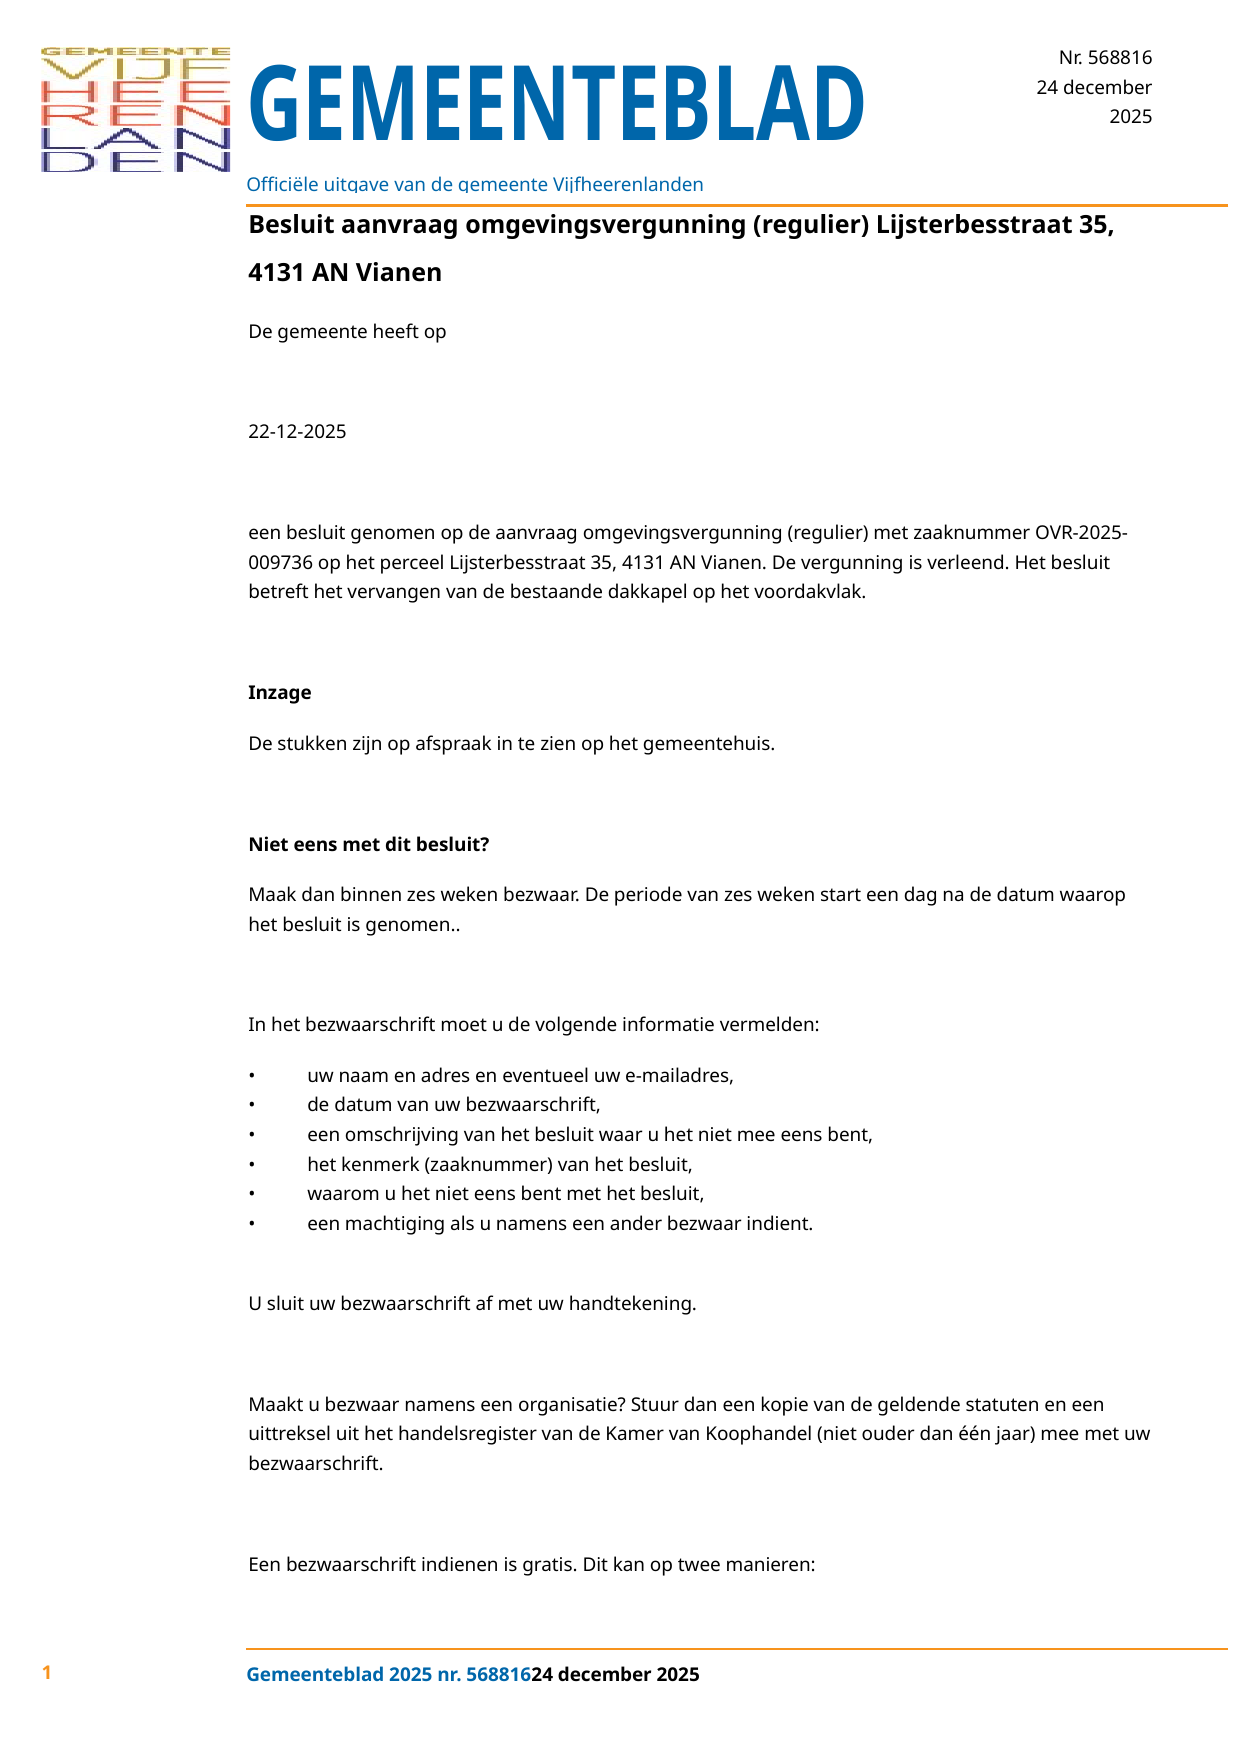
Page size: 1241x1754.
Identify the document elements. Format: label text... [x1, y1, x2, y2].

list een machtiging als u namens een ander bezwaar indient. [248, 1210, 1152, 1236]
text Inzage [248, 679, 1152, 705]
text een besluit genomen op de aanvraag omgevingsvergunning (regulier) met zaaknummer OVR-2025-009736 op het perceel Lijsterbesstraat 35, 4131 AN Vianen. De vergunning is verleend. Het besluit betreft het vervangen van de bestaande dakkapel op het voordakvlak. [248, 519, 1152, 604]
list het kenmerk (zaaknummer) van het besluit, [248, 1151, 1152, 1177]
text U sluit uw bezwaarschrift af met uw handtekening. [248, 1290, 1152, 1316]
text De gemeente heeft op [248, 318, 1152, 344]
text Niet eens met dit besluit? [248, 831, 1152, 857]
list uw naam en adres en eventueel uw e-mailadres, [248, 1062, 1152, 1088]
text Besluit aanvraag omgevingsvergunning (regulier) Lijsterbesstraat 35, 4131 AN Vianen [248, 207, 1152, 288]
text 22-12-2025 [248, 419, 1152, 444]
picture [41, 47, 231, 172]
text Maakt u bezwaar namens een organisatie? Stuur dan een kopie van de geldende statuten en een uittreksel uit het handelsregister van de Kamer van Koophandel (niet ouder dan één jaar) mee met uw bezwaarschrift. [248, 1391, 1152, 1476]
list een omschrijving van het besluit waar u het niet mee eens bent, [248, 1121, 1152, 1147]
list de datum van uw bezwaarschrift, [248, 1092, 1152, 1117]
text De stukken zijn op afspraak in te zien op het gemeentehuis. [248, 730, 1152, 756]
text Maak dan binnen zes weken bezwaar. De periode van zes weken start een dag na de datum waarop het besluit is genomen.. [248, 881, 1152, 937]
text Een bezwaarschrift indienen is gratis. Dit kan op twee manieren: [248, 1551, 1152, 1577]
text In het bezwaarschrift moet u de volgende informatie vermelden: [248, 1012, 1152, 1037]
list waarom u het niet eens bent met het besluit, [248, 1180, 1152, 1206]
